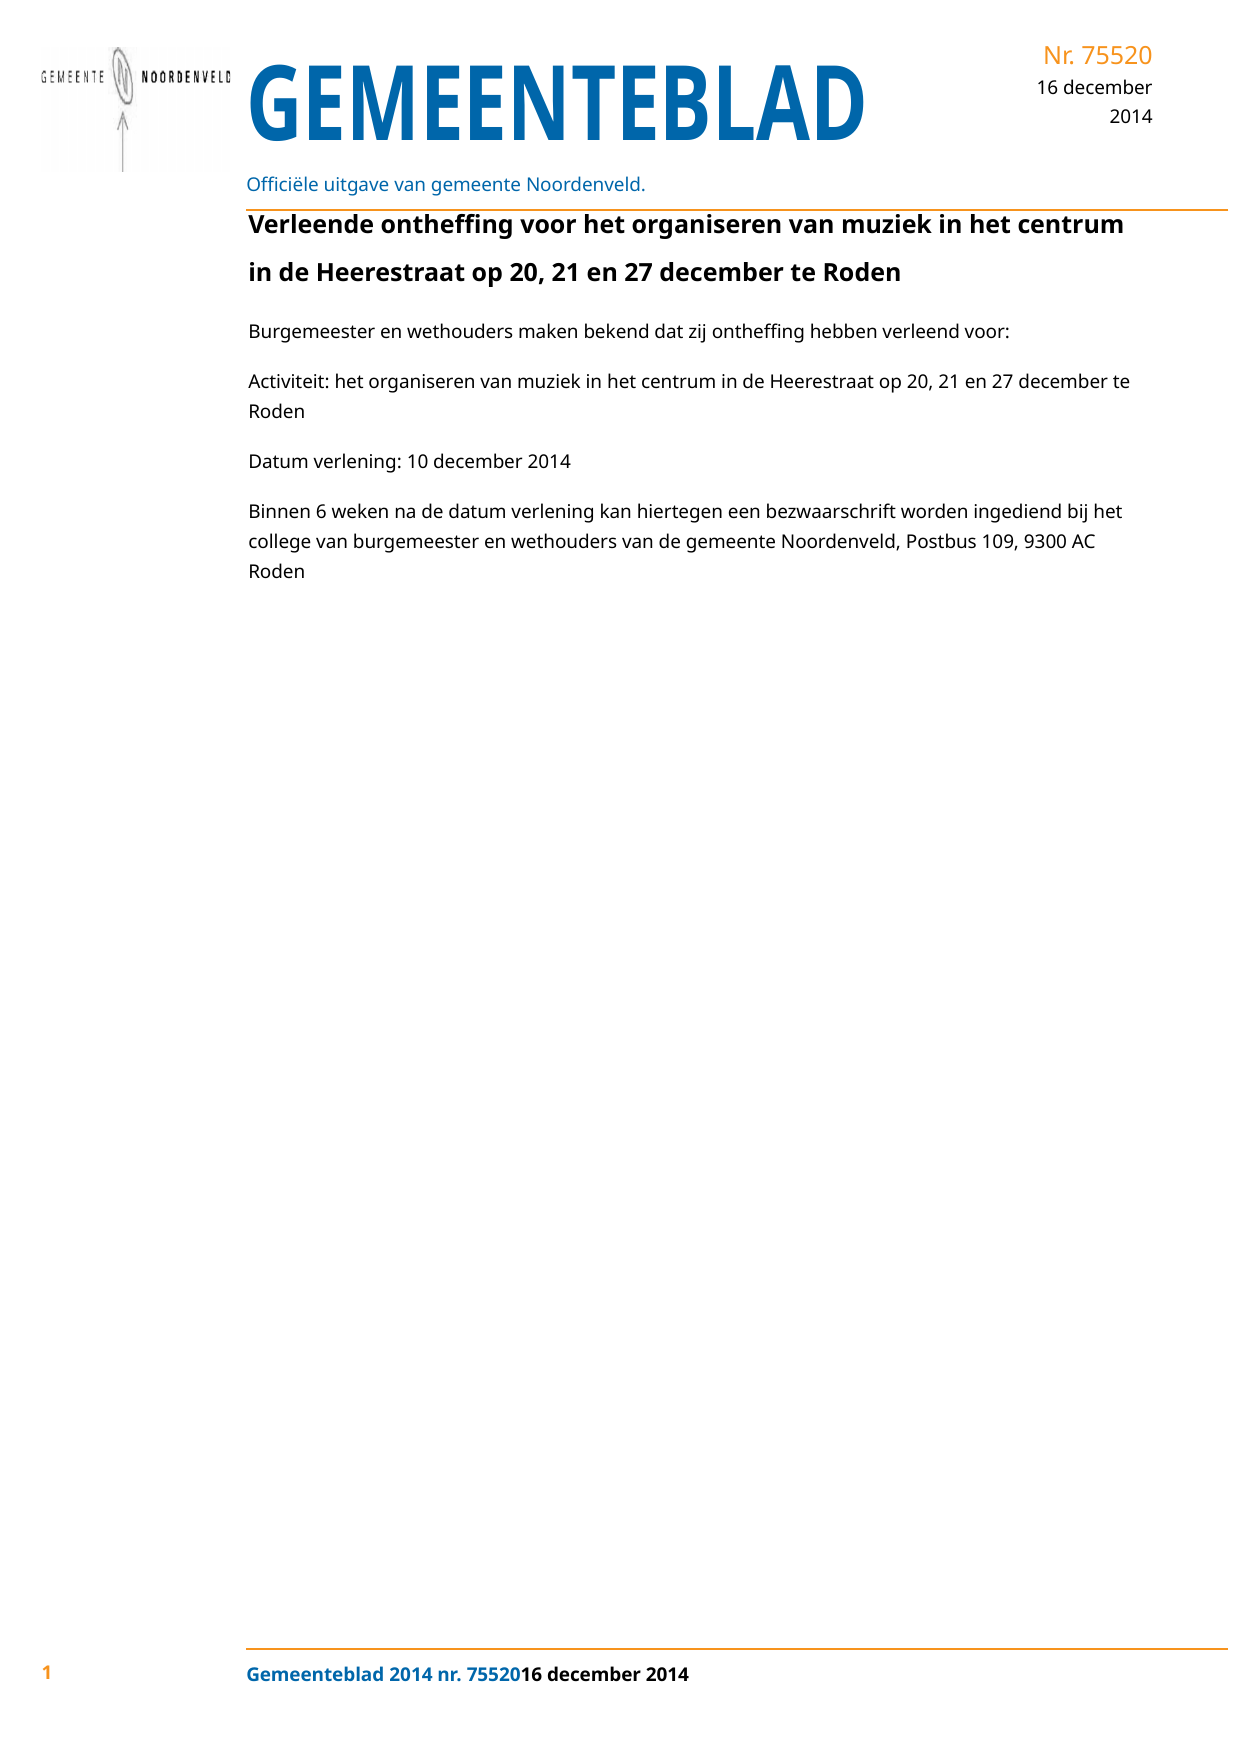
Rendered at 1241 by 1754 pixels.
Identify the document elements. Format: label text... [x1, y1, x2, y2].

text Binnen 6 weken na de datum verlening kan hiertegen een bezwaarschrift worden ingediend bij het college van burgemeester en wethouders van de gemeente Noordenveld, Postbus 109, 9300 AC Roden [248, 499, 1152, 584]
text Burgemeester en wethouders maken bekend dat zij ontheffing hebben verleend voor: [248, 318, 1152, 344]
picture [41, 47, 231, 172]
text Datum verlening: 10 december 2014 [248, 448, 1152, 474]
text Activiteit: het organiseren van muziek in het centrum in de Heerestraat op 20, 21 en 27 december te Roden [248, 368, 1152, 424]
text Verleende ontheffing voor het organiseren van muziek in het centrum in de Heerestraat op 20, 21 en 27 december te Roden [248, 211, 1152, 288]
